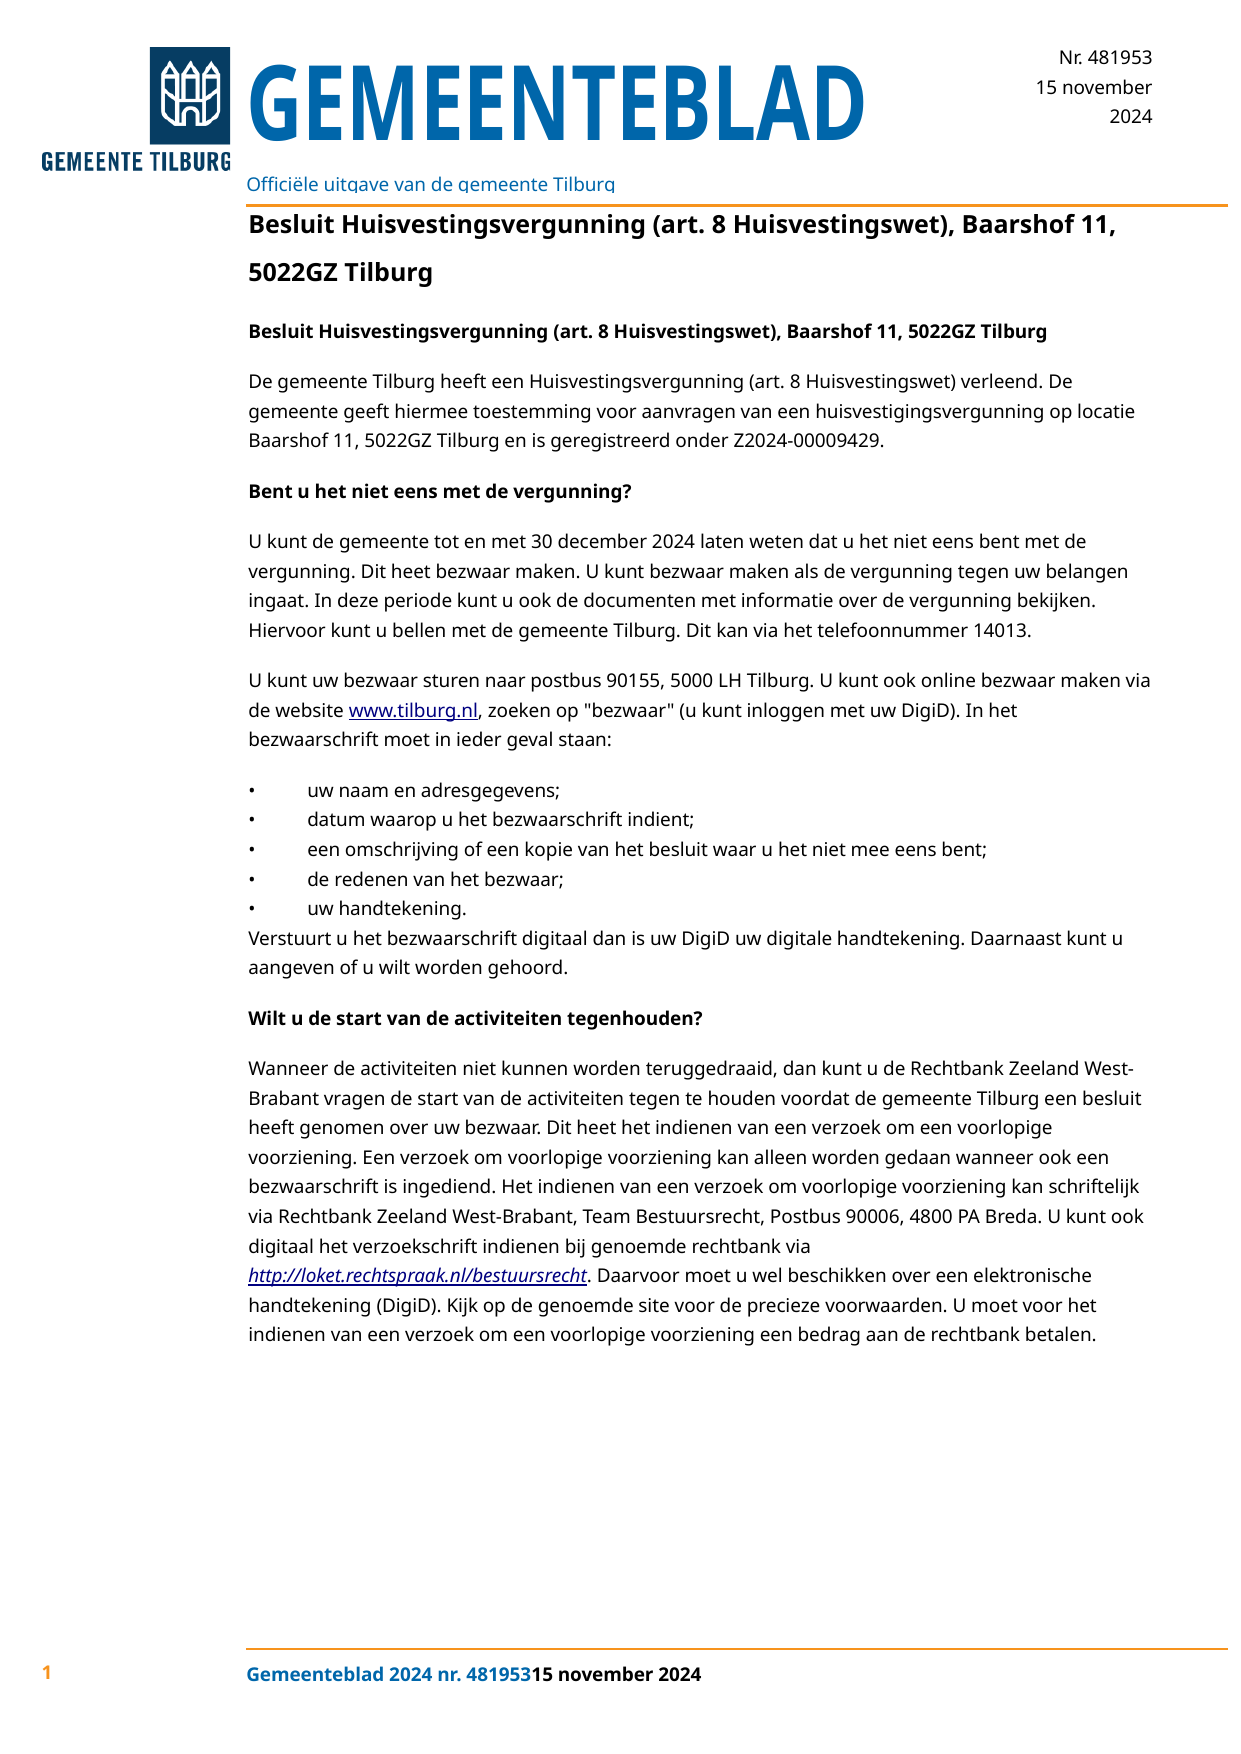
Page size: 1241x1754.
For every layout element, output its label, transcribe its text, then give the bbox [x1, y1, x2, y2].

text De gemeente Tilburg heeft een Huisvestingsvergunning (art. 8 Huisvestingswet) verleend. De gemeente geeft hiermee toestemming voor aanvragen van een huisvestigingsvergunning op locatie Baarshof 11, 5022GZ Tilburg en is geregistreerd onder Z2024-00009429. [248, 368, 1152, 453]
text Bent u het niet eens met de vergunning? [248, 478, 1152, 504]
list uw handtekening. [248, 895, 1152, 921]
text Besluit Huisvestingsvergunning (art. 8 Huisvestingswet), Baarshof 11, 5022GZ Tilburg [248, 318, 1152, 344]
text Wanneer de activiteiten niet kunnen worden teruggedraaid, dan kunt u de Rechtbank Zeeland West-Brabant vragen de start van de activiteiten tegen te houden voordat de gemeente Tilburg een besluit heeft genomen over uw bezwaar. Dit heet het indienen van een verzoek om een voorlopige voorziening. Een verzoek om voorlopige voorziening kan alleen worden gedaan wanneer ook een bezwaarschrift is ingediend. Het indienen van een verzoek om voorlopige voorziening kan schriftelijk via Rechtbank Zeeland West-Brabant, Team Bestuursrecht, Postbus 90006, 4800 PA Breda. U kunt ook digitaal het verzoekschrift indienen bij genoemde rechtbank via http://loket.rechtspraak.nl/bestuursrecht. Daarvoor moet u wel beschikken over een elektronische handtekening (DigiD). Kijk op de genoemde site voor de precieze voorwaarden. U moet voor het indienen van een verzoek om een voorlopige voorziening een bedrag aan de rechtbank betalen. [248, 1055, 1152, 1347]
text Besluit Huisvestingsvergunning (art. 8 Huisvestingswet), Baarshof 11, 5022GZ Tilburg [248, 207, 1152, 288]
text Verstuurt u het bezwaarschrift digitaal dan is uw DigiD uw digitale handtekening. Daarnaast kunt u aangeven of u wilt worden gehoord. [248, 925, 1152, 980]
text U kunt uw bezwaar sturen naar postbus 90155, 5000 LH Tilburg. U kunt ook online bezwaar maken via de website www.tilburg.nl, zoeken op "bezwaar" (u kunt inloggen met uw DigiD). In het bezwaarschrift moet in ieder geval staan: [248, 667, 1152, 752]
text Wilt u de start van de activiteiten tegenhouden? [248, 1005, 1152, 1031]
list de redenen van het bezwaar; [248, 866, 1152, 892]
list een omschrijving of een kopie van het besluit waar u het niet mee eens bent; [248, 836, 1152, 862]
text U kunt de gemeente tot en met 30 december 2024 laten weten dat u het niet eens bent met de vergunning. Dit heet bezwaar maken. U kunt bezwaar maken als de vergunning tegen uw belangen ingaat. In deze periode kunt u ook de documenten met informatie over de vergunning bekijken. Hiervoor kunt u bellen met de gemeente Tilburg. Dit kan via het telefoonnummer 14013. [248, 528, 1152, 643]
list datum waarop u het bezwaarschrift indient; [248, 807, 1152, 832]
picture [41, 47, 231, 172]
list uw naam en adresgegevens; [248, 777, 1152, 803]
